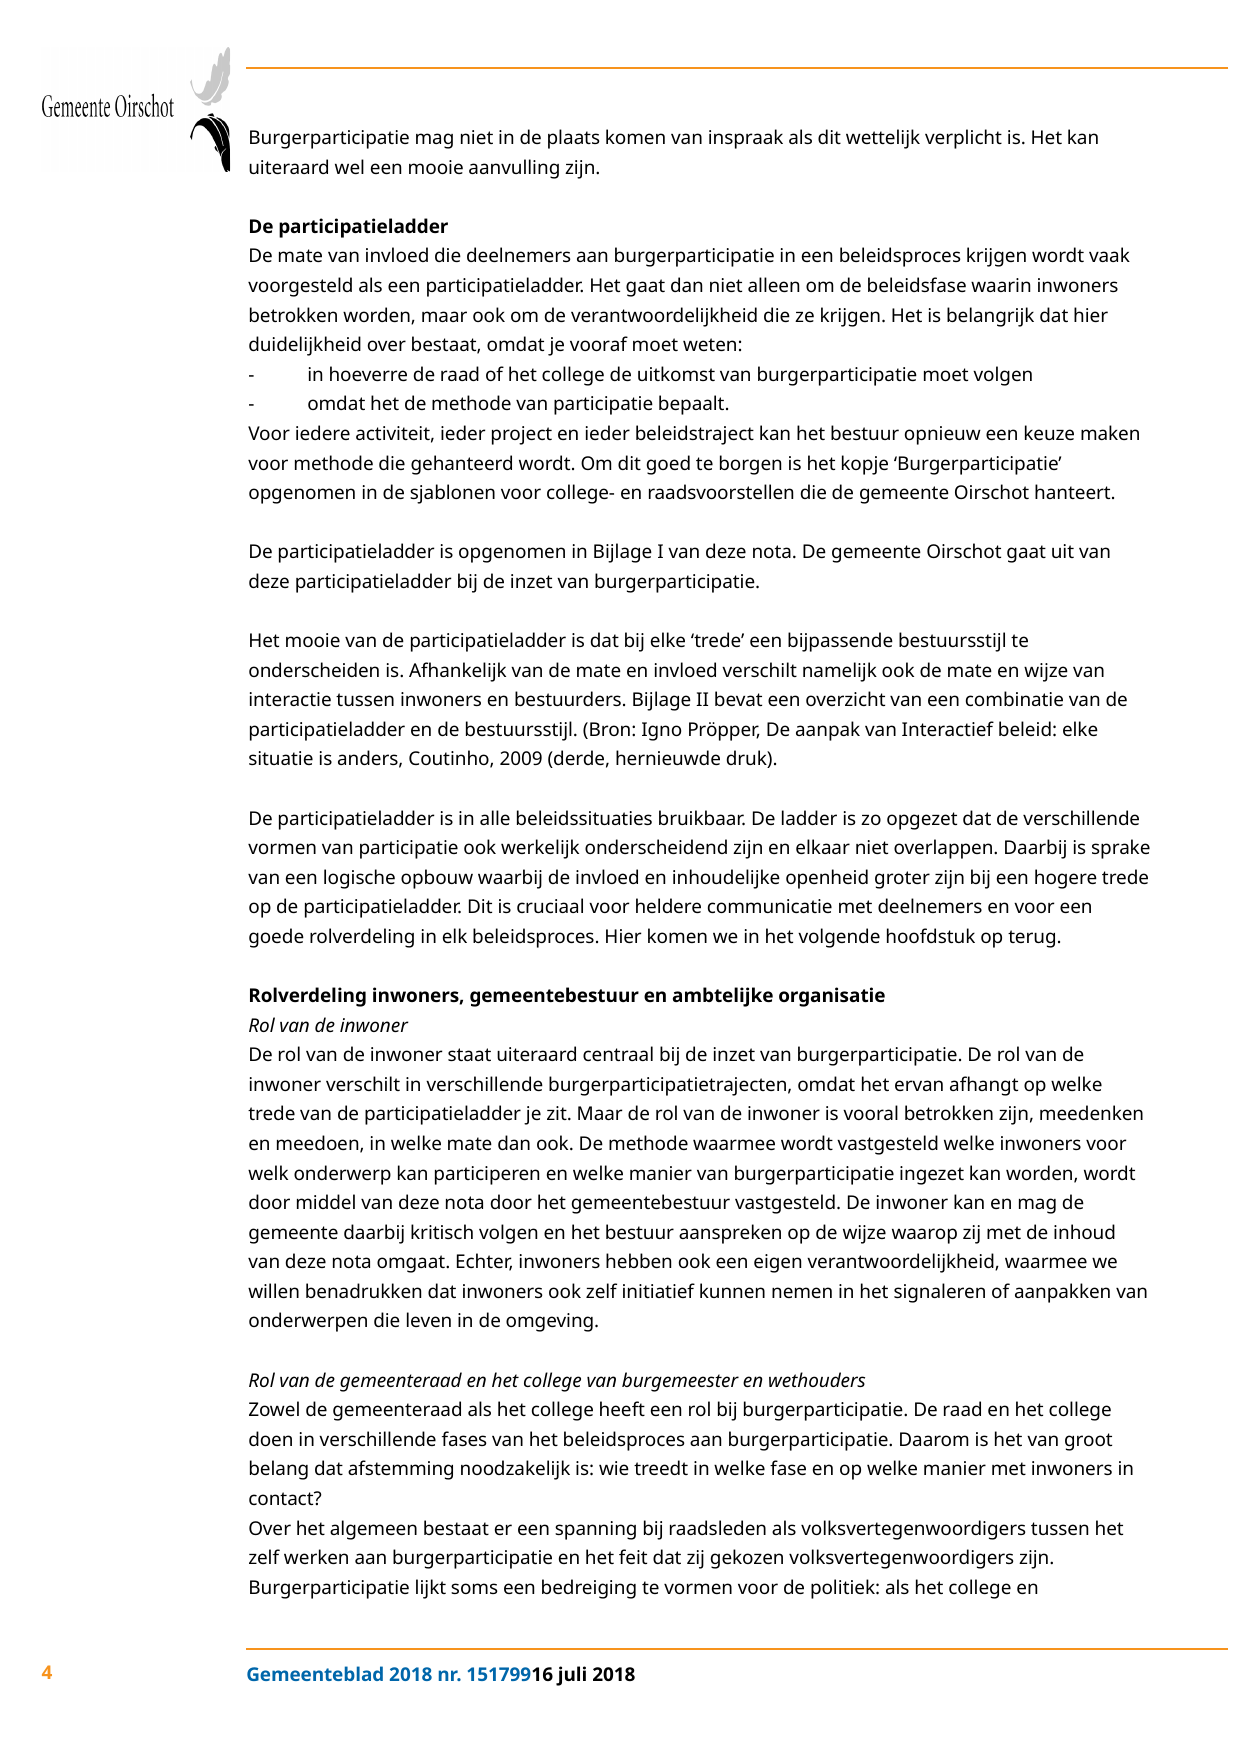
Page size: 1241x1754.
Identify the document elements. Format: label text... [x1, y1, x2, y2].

text Rolverdeling inwoners, gemeentebestuur en ambtelijke organisatie [248, 982, 1152, 1008]
text De participatieladder is in alle beleidssituaties bruikbaar. De ladder is zo opgezet dat de verschillende vormen van participatie ook werkelijk onderscheidend zijn en elkaar niet overlappen. Daarbij is sprake van een logische opbouw waarbij de invloed en inhoudelijke openheid groter zijn bij een hogere trede op de participatieladder. Dit is cruciaal voor heldere communicatie met deelnemers en voor een goede rolverdeling in elk beleidsproces. Hier komen we in het volgende hoofdstuk op terug. [248, 805, 1152, 949]
text Zowel de gemeenteraad als het college heeft een rol bij burgerparticipatie. De raad en het college doen in verschillende fases van het beleidsproces aan burgerparticipatie. Daarom is het van groot belang dat afstemming noodzakelijk is: wie treedt in welke fase en op welke manier met inwoners in contact? [248, 1396, 1152, 1511]
list omdat het de methode van participatie bepaalt. [248, 391, 1152, 416]
picture [41, 47, 231, 172]
text Rol van de gemeenteraad en het college van burgemeester en wethouders [248, 1367, 1152, 1393]
text De mate van invloed die deelnemers aan burgerparticipatie in een beleidsproces krijgen wordt vaak voorgesteld als een participatieladder. Het gaat dan niet alleen om de beleidsfase waarin inwoners betrokken worden, maar ook om de verantwoordelijkheid die ze krijgen. Het is belangrijk dat hier duidelijkheid over bestaat, omdat je vooraf moet weten: [248, 243, 1152, 357]
text Rol van de inwoner [248, 1012, 1152, 1038]
text Het mooie van de participatieladder is dat bij elke ‘trede’ een bijpassende bestuursstijl te onderscheiden is. Afhankelijk van de mate en invloed verschilt namelijk ook de mate en wijze van interactie tussen inwoners en bestuurders. Bijlage II bevat een overzicht van een combinatie van de participatieladder en de bestuursstijl. (Bron: Igno Pröpper, De aanpak van Interactief beleid: elke situatie is anders, Coutinho, 2009 (derde, hernieuwde druk). [248, 627, 1152, 771]
text De participatieladder [248, 213, 1152, 239]
text De participatieladder is opgenomen in Bijlage I van deze nota. De gemeente Oirschot gaat uit van deze participatieladder bij de inzet van burgerparticipatie. [248, 538, 1152, 594]
text De rol van de inwoner staat uiteraard centraal bij de inzet van burgerparticipatie. De rol van de inwoner verschilt in verschillende burgerparticipatietrajecten, omdat het ervan afhangt op welke trede van de participatieladder je zit. Maar de rol van de inwoner is vooral betrokken zijn, meedenken en meedoen, in welke mate dan ook. De methode waarmee wordt vastgesteld welke inwoners voor welk onderwerp kan participeren en welke manier van burgerparticipatie ingezet kan worden, wordt door middel van deze nota door het gemeentebestuur vastgesteld. De inwoner kan en mag de gemeente daarbij kritisch volgen en het bestuur aanspreken op de wijze waarop zij met de inhoud van deze nota omgaat. Echter, inwoners hebben ook een eigen verantwoordelijkheid, waarmee we willen benadrukken dat inwoners ook zelf initiatief kunnen nemen in het signaleren of aanpakken van onderwerpen die leven in de omgeving. [248, 1041, 1152, 1333]
text Burgerparticipatie mag niet in de plaats komen van inspraak als dit wettelijk verplicht is. Het kan uiteraard wel een mooie aanvulling zijn. [248, 124, 1152, 180]
list in hoeverre de raad of het college de uitkomst van burgerparticipatie moet volgen [248, 361, 1152, 387]
text Over het algemeen bestaat er een spanning bij raadsleden als volksvertegenwoordigers tussen het zelf werken aan burgerparticipatie en het feit dat zij gekozen volksvertegenwoordigers zijn. Burgerparticipatie lijkt soms een bedreiging te vormen voor de politiek: als het college en [248, 1515, 1152, 1600]
text Voor iedere activiteit, ieder project en ieder beleidstraject kan het bestuur opnieuw een keuze maken voor methode die gehanteerd wordt. Om dit goed te borgen is het kopje ‘Burgerparticipatie’ opgenomen in de sjablonen voor college- en raadsvoorstellen die de gemeente Oirschot hanteert. [248, 420, 1152, 505]
